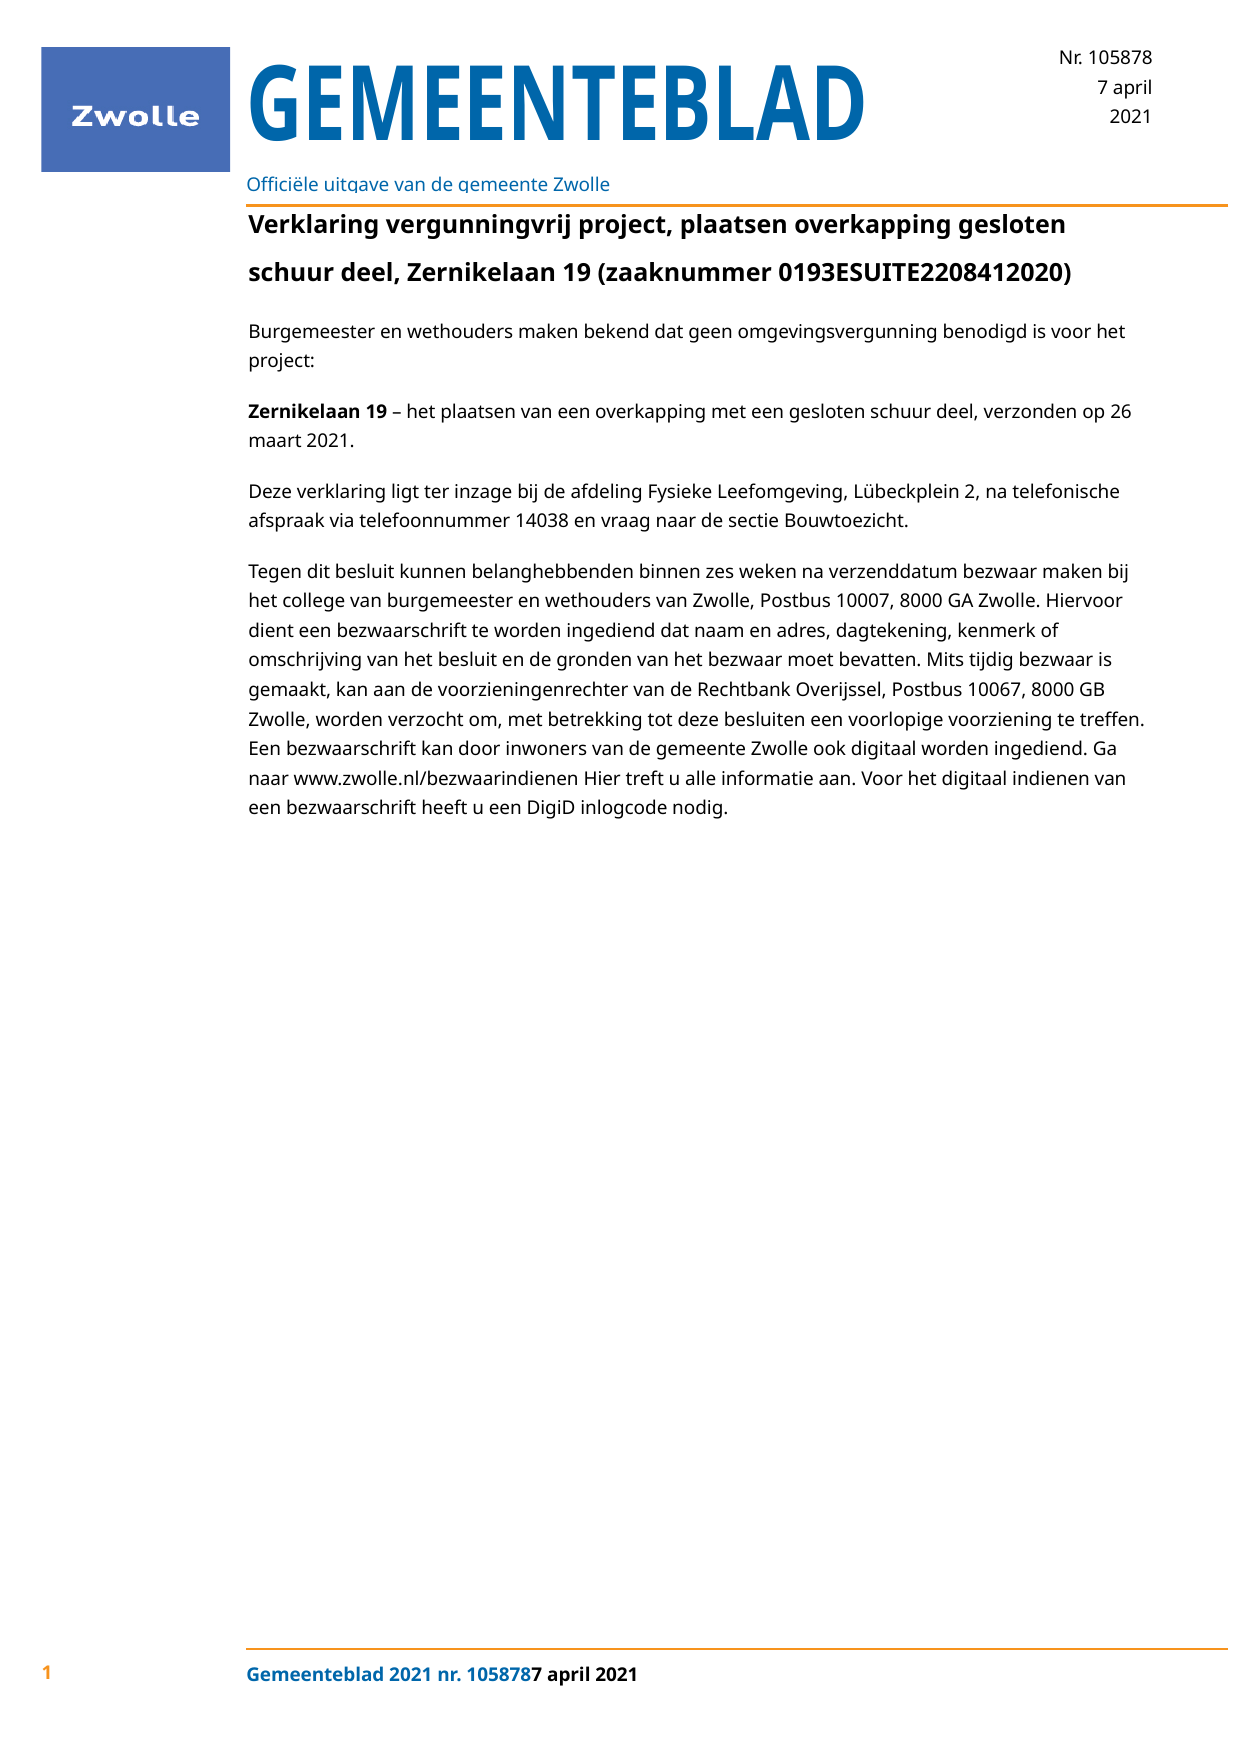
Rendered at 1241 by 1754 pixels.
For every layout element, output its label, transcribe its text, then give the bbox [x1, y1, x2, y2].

text Deze verklaring ligt ter inzage bij de afdeling Fysieke Leefomgeving, Lübeckplein 2, na telefonische afspraak via telefoonnummer 14038 en vraag naar de sectie Bouwtoezicht. [248, 478, 1152, 533]
text Burgemeester en wethouders maken bekend dat geen omgevingsvergunning benodigd is voor het project: [248, 318, 1152, 373]
text Zernikelaan 19 – het plaatsen van een overkapping met een gesloten schuur deel, verzonden op 26 maart 2021. [248, 398, 1152, 453]
text Verklaring vergunningvrij project, plaatsen overkapping gesloten schuur deel, Zernikelaan 19 (zaaknummer 0193ESUITE2208412020) [248, 207, 1152, 288]
text Tegen dit besluit kunnen belanghebbenden binnen zes weken na verzenddatum bezwaar maken bij het college van burgemeester en wethouders van Zwolle, Postbus 10007, 8000 GA Zwolle. Hiervoor dient een bezwaarschrift te worden ingediend dat naam en adres, dagtekening, kenmerk of omschrijving van het besluit en de gronden van het bezwaar moet bevatten. Mits tijdig bezwaar is gemaakt, kan aan de voorzieningenrechter van de Rechtbank Overijssel, Postbus 10067, 8000 GB Zwolle, worden verzocht om, met betrekking tot deze besluiten een voorlopige voorziening te treffen. Een bezwaarschrift kan door inwoners van de gemeente Zwolle ook digitaal worden ingediend. Ga naar www.zwolle.nl/bezwaarindienen Hier treft u alle informatie aan. Voor het digitaal indienen van een bezwaarschrift heeft u een DigiD inlogcode nodig. [248, 558, 1152, 820]
picture [41, 47, 231, 172]
